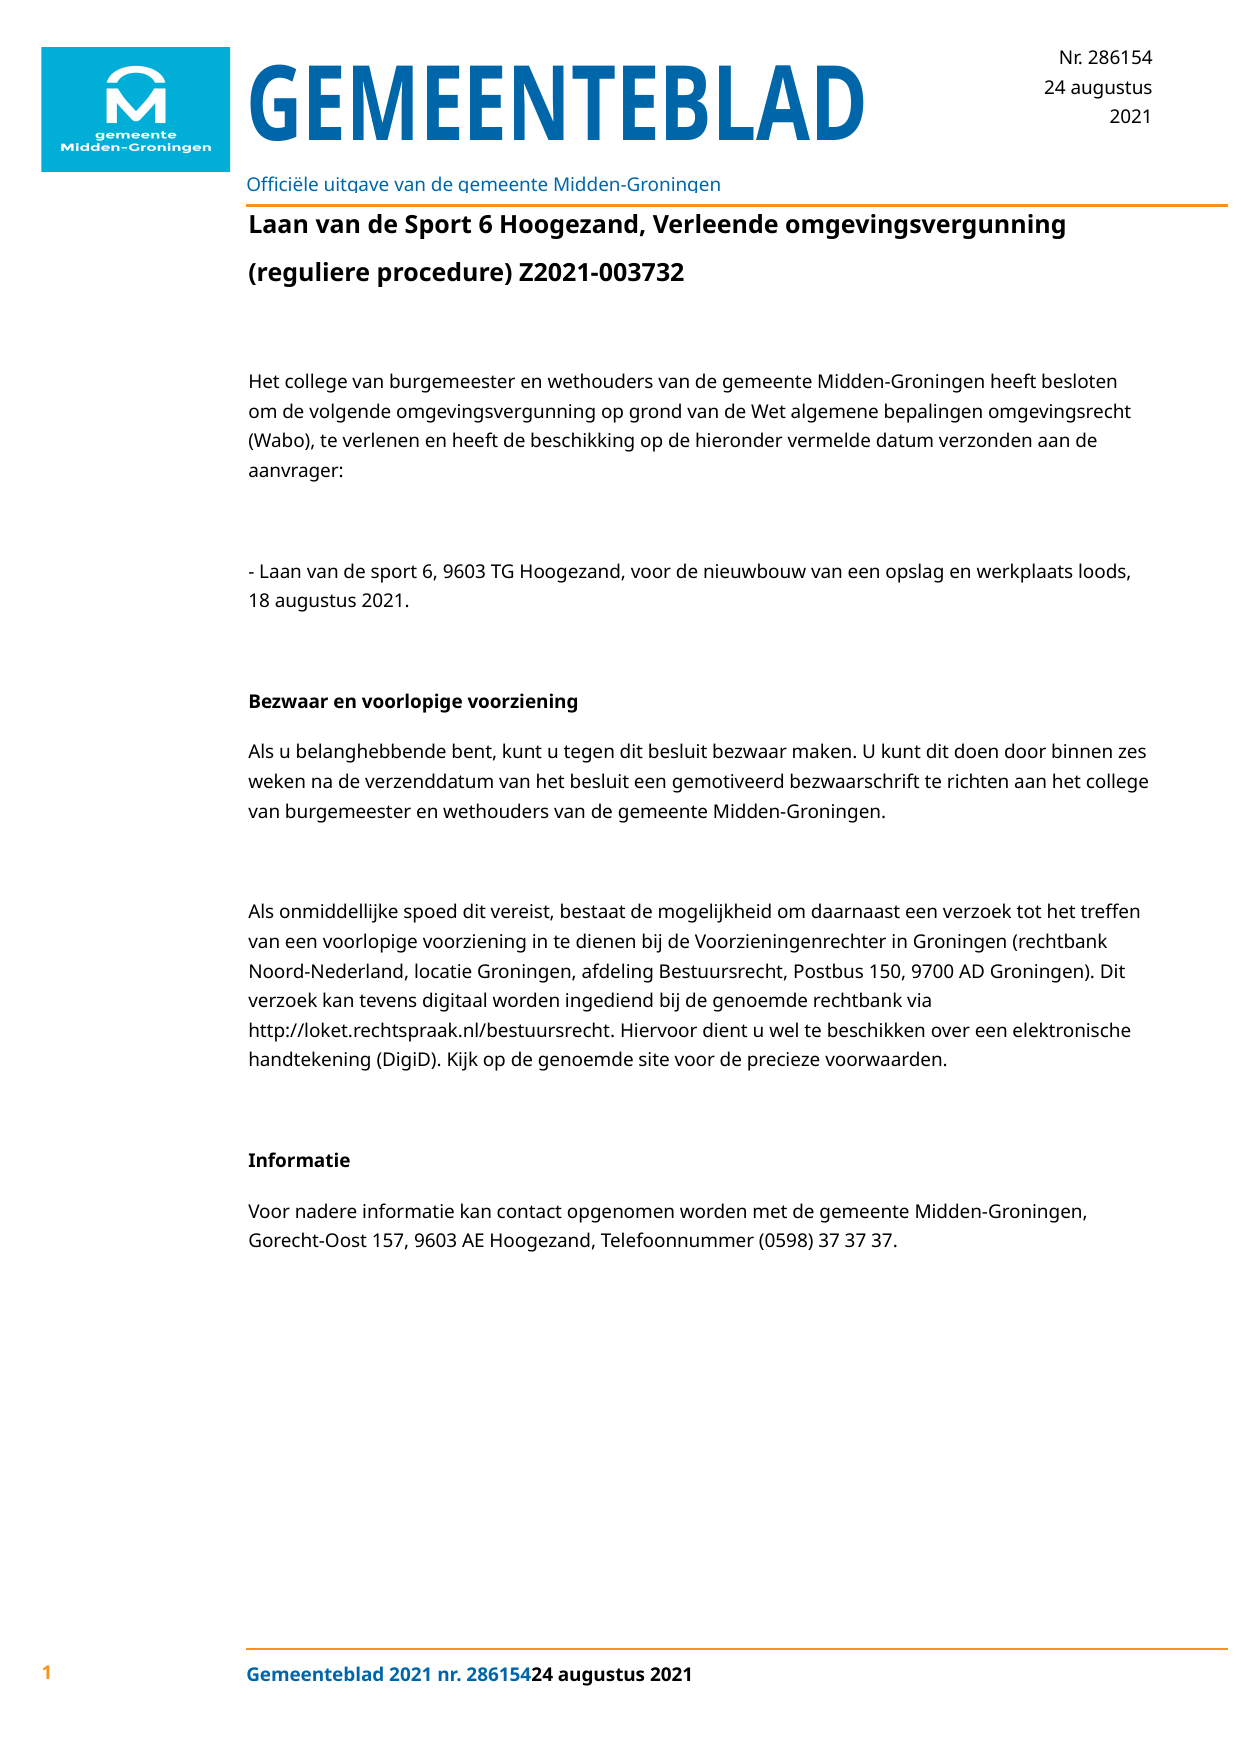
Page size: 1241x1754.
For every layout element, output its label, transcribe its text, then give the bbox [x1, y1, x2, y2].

picture [184, 146, 190, 153]
text - Laan van de sport 6, 9603 TG Hoogezand, voor de nieuwbouw van een opslag en werkplaats loods, 18 augustus 2021. [248, 558, 1152, 613]
text Als u belanghebbende bent, kunt u tegen dit besluit bezwaar maken. U kunt dit doen door binnen zes weken na de verzenddatum van het besluit een gemotiveerd bezwaarschrift te richten aan het college van burgemeester en wethouders van de gemeente Midden-Groningen. [248, 739, 1152, 824]
picture [107, 89, 165, 122]
text Als onmiddellijke spoed dit vereist, bestaat de mogelijkheid om daarnaast een verzoek tot het treffen van een voorlopige voorziening in te dienen bij de Voorzieningenrechter in Groningen (rechtbank Noord-Nederland, locatie Groningen, afdeling Bestuursrecht, Postbus 150, 9700 AD Groningen). Dit verzoek kan tevens digitaal worden ingediend bij de genoemde rechtbank via http://loket.rechtspraak.nl/bestuursrecht. Hiervoor dient u wel te beschikken over een elektronische handtekening (DigiD). Kijk op de genoemde site voor de precieze voorwaarden. [248, 899, 1152, 1072]
picture [108, 66, 164, 82]
text Voor nadere informatie kan contact opgenomen worden met de gemeente Midden-Groningen, Gorecht-Oost 157, 9603 AE Hoogezand, Telefoonnummer (0598) 37 37 37. [248, 1198, 1152, 1253]
text Laan van de Sport 6 Hoogezand, Verleende omgevingsvergunning (reguliere procedure) Z2021-003732 [248, 207, 1152, 288]
text Bezwaar en voorlopige voorziening [248, 688, 1152, 714]
text Informatie [248, 1147, 1152, 1173]
text Het college van burgemeester en wethouders van de gemeente Midden-Groningen heeft besloten om de volgende omgevingsvergunning op grond van de Wet algemene bepalingen omgevingsrecht (Wabo), te verlenen en heeft de beschikking op de hieronder vermelde datum verzonden aan de aanvrager: [248, 368, 1152, 483]
